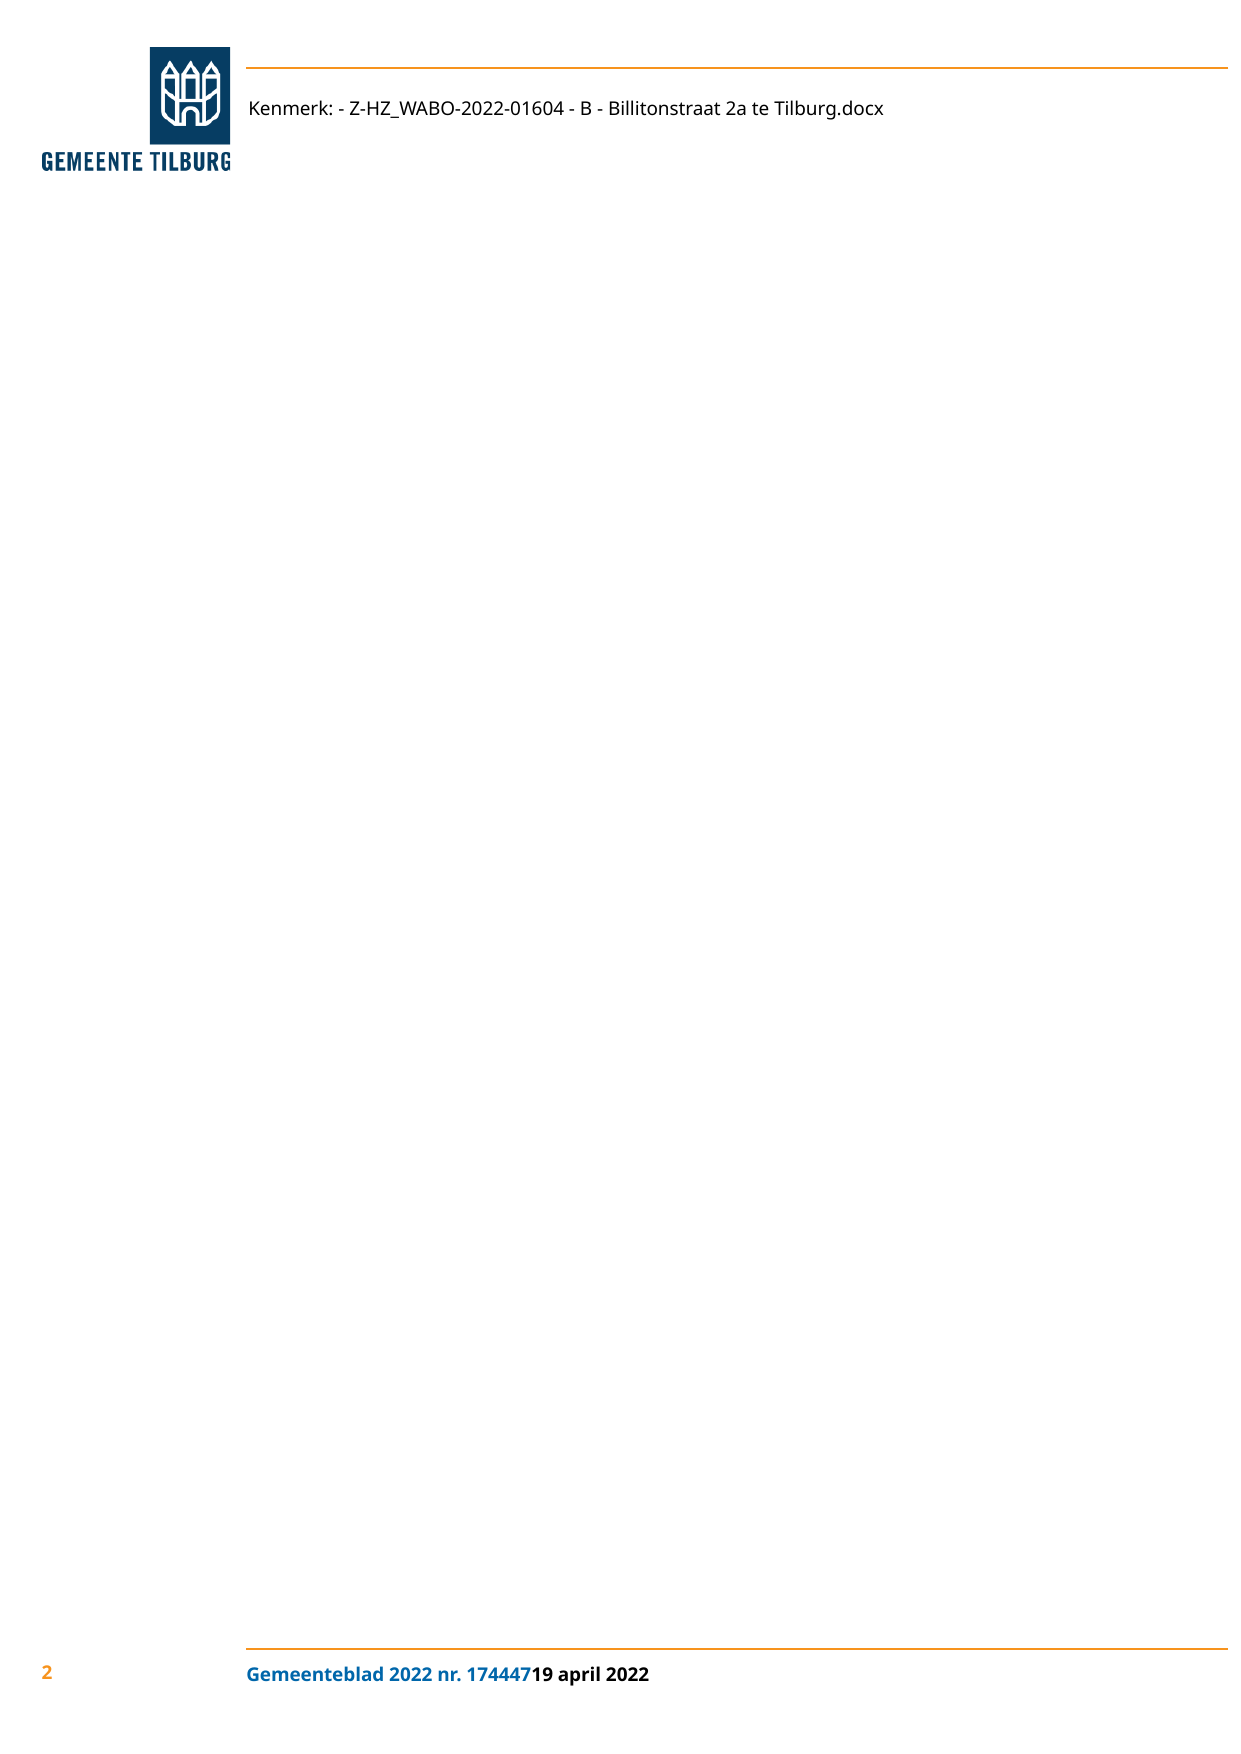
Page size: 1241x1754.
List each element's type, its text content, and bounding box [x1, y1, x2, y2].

text Kenmerk: - Z-HZ_WABO-2022-01604 - B - Billitonstraat 2a te Tilburg.docx [248, 95, 1152, 121]
picture [41, 47, 231, 172]
